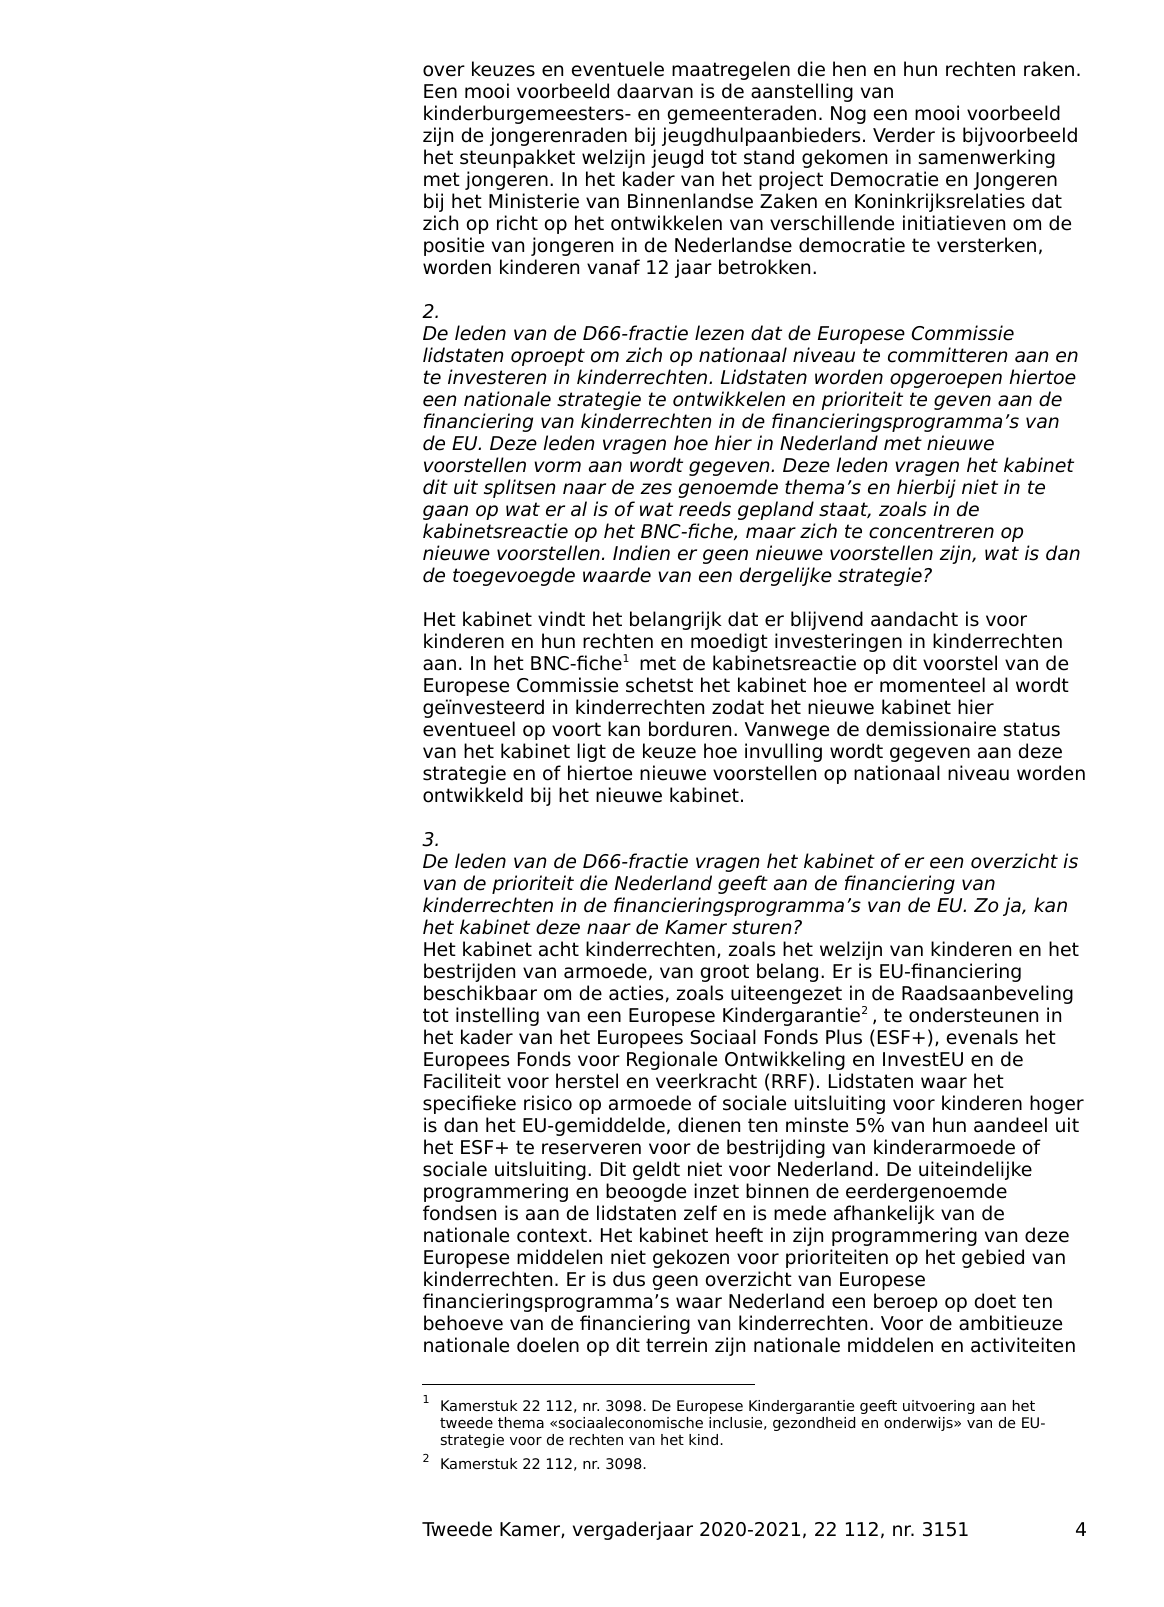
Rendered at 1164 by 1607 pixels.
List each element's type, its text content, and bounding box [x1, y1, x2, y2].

text 2. [422, 301, 1087, 323]
text Kamerstuk 22 112, nr. 3098. De Europese Kindergarantie geeft uitvoering aan het tweede thema «sociaaleconomische inclusie, gezondheid en onderwijs» van de EU-strategie voor de rechten van het kind. [422, 1393, 1087, 1449]
text De leden van de D66-fractie vragen het kabinet of er een overzicht is van de prioriteit die Nederland geeft aan de financiering van kinderrechten in de financieringsprogramma’s van de EU. Zo ja, kan het kabinet deze naar de Kamer sturen? [422, 851, 1087, 939]
text over keuzes en eventuele maatregelen die hen en hun rechten raken. Een mooi voorbeeld daarvan is de aanstelling van kinderburgemeesters- en gemeenteraden. Nog een mooi voorbeeld zijn de jongerenraden bij jeugdhulpaanbieders. Verder is bijvoorbeeld het steunpakket welzijn jeugd tot stand gekomen in samenwerking met jongeren. In het kader van het project Democratie en Jongeren bij het Ministerie van Binnenlandse Zaken en Koninkrijksrelaties dat zich op richt op het ontwikkelen van verschillende initiatieven om de positie van jongeren in de Nederlandse democratie te versterken, worden kinderen vanaf 12 jaar betrokken. [422, 59, 1087, 279]
text Kamerstuk 22 112, nr. 3098. [422, 1452, 1087, 1474]
text 3. [422, 829, 1087, 851]
text Het kabinet vindt het belangrijk dat er blijvend aandacht is voor kinderen en hun rechten en moedigt investeringen in kinderrechten aan. In het BNC-fiche met de kabinetsreactie op dit voorstel van de Europese Commissie schetst het kabinet hoe er momenteel al wordt geïnvesteerd in kinderrechten zodat het nieuwe kabinet hier eventueel op voort kan borduren. Vanwege de demissionaire status van het kabinet ligt de keuze hoe invulling wordt gegeven aan deze strategie en of hiertoe nieuwe voorstellen op nationaal niveau worden ontwikkeld bij het nieuwe kabinet. [422, 609, 1087, 807]
text De leden van de D66-fractie lezen dat de Europese Commissie lidstaten oproept om zich op nationaal niveau te committeren aan en te investeren in kinderrechten. Lidstaten worden opgeroepen hiertoe een nationale strategie te ontwikkelen en prioriteit te geven aan de financiering van kinderrechten in de financieringsprogramma’s van de EU. Deze leden vragen hoe hier in Nederland met nieuwe voorstellen vorm aan wordt gegeven. Deze leden vragen het kabinet dit uit splitsen naar de zes genoemde thema’s en hierbij niet in te gaan op wat er al is of wat reeds gepland staat, zoals in de kabinetsreactie op het BNC-fiche, maar zich te concentreren op nieuwe voorstellen. Indien er geen nieuwe voorstellen zijn, wat is dan de toegevoegde waarde van een dergelijke strategie? [422, 323, 1087, 587]
text Het kabinet acht kinderrechten, zoals het welzijn van kinderen en het bestrijden van armoede, van groot belang. Er is EU-financiering beschikbaar om de acties, zoals uiteengezet in de Raadsaanbeveling tot instelling van een Europese Kindergarantie, te ondersteunen in het kader van het Europees Sociaal Fonds Plus (ESF+), evenals het Europees Fonds voor Regionale Ontwikkeling en InvestEU en de Faciliteit voor herstel en veerkracht (RRF). Lidstaten waar het specifieke risico op armoede of sociale uitsluiting voor kinderen hoger is dan het EU-gemiddelde, dienen ten minste 5% van hun aandeel uit het ESF+ te reserveren voor de bestrijding van kinderarmoede of sociale uitsluiting. Dit geldt niet voor Nederland. De uiteindelijke programmering en beoogde inzet binnen de eerdergenoemde fondsen is aan de lidstaten zelf en is mede afhankelijk van de nationale context. Het kabinet heeft in zijn programmering van deze Europese middelen niet gekozen voor prioriteiten op het gebied van kinderrechten. Er is dus geen overzicht van Europese financieringsprogramma’s waar Nederland een beroep op doet ten behoeve van de financiering van kinderrechten. Voor de ambitieuze nationale doelen op dit terrein zijn nationale middelen en activiteiten [422, 939, 1087, 1356]
